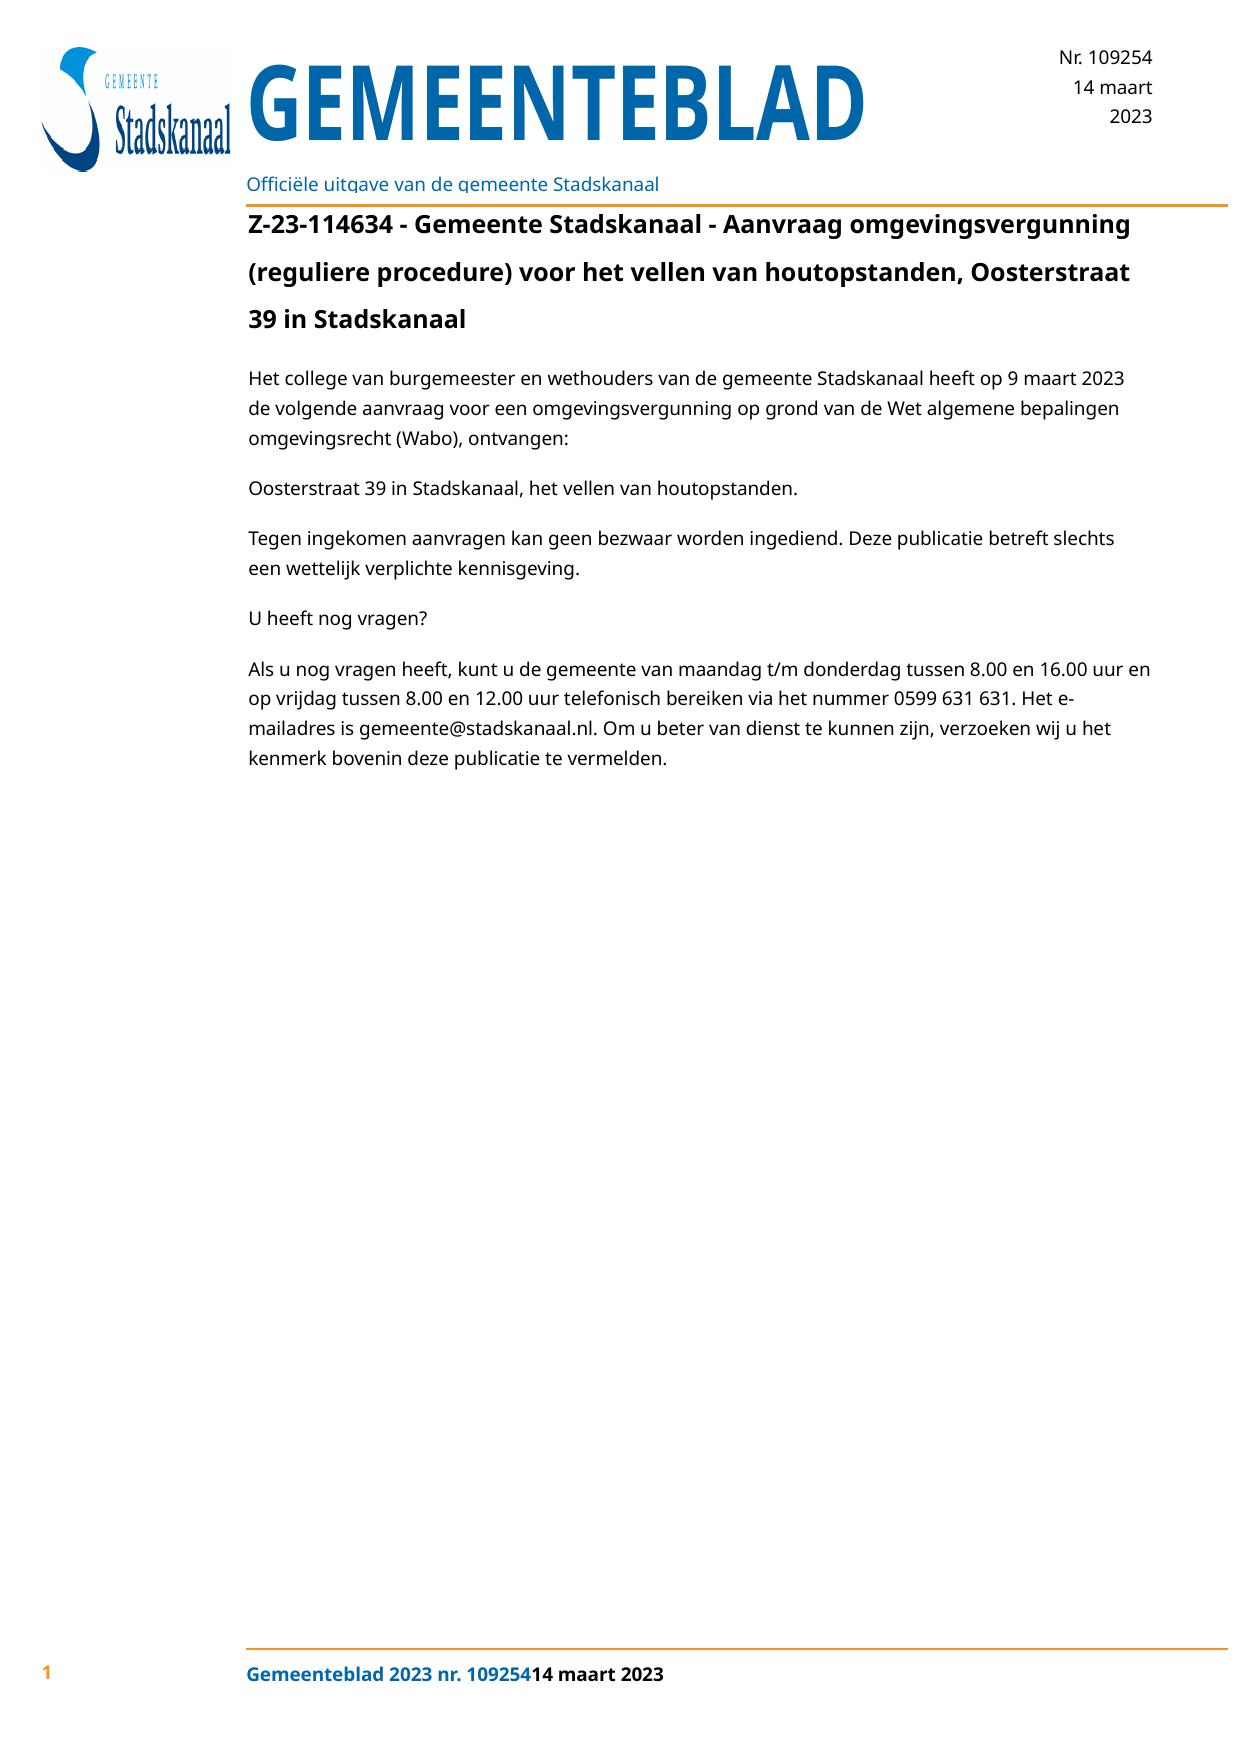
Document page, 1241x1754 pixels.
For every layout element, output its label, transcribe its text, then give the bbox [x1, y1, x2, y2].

text Als u nog vragen heeft, kunt u de gemeente van maandag t/m donderdag tussen 8.00 en 16.00 uur en op vrijdag tussen 8.00 en 12.00 uur telefonisch bereiken via het nummer 0599 631 631. Het e-mailadres is gemeente@stadskanaal.nl. Om u beter van dienst te kunnen zijn, verzoeken wij u het kenmerk bovenin deze publicatie te vermelden. [248, 656, 1152, 770]
picture [41, 47, 231, 172]
text Het college van burgemeester en wethouders van de gemeente Stadskanaal heeft op 9 maart 2023 de volgende aanvraag voor een omgevingsvergunning op grond van de Wet algemene bepalingen omgevingsrecht (Wabo), ontvangen: [248, 366, 1152, 450]
text Oosterstraat 39 in Stadskanaal, het vellen van houtopstanden. [248, 475, 1152, 501]
text U heeft nog vragen? [248, 606, 1152, 631]
text Tegen ingekomen aanvragen kan geen bezwaar worden ingediend. Deze publicatie betreft slechts een wettelijk verplichte kennisgeving. [248, 526, 1152, 581]
text Z-23-114634 - Gemeente Stadskanaal - Aanvraag omgevingsvergunning (reguliere procedure) voor het vellen van houtopstanden, Oosterstraat 39 in Stadskanaal [248, 207, 1152, 336]
